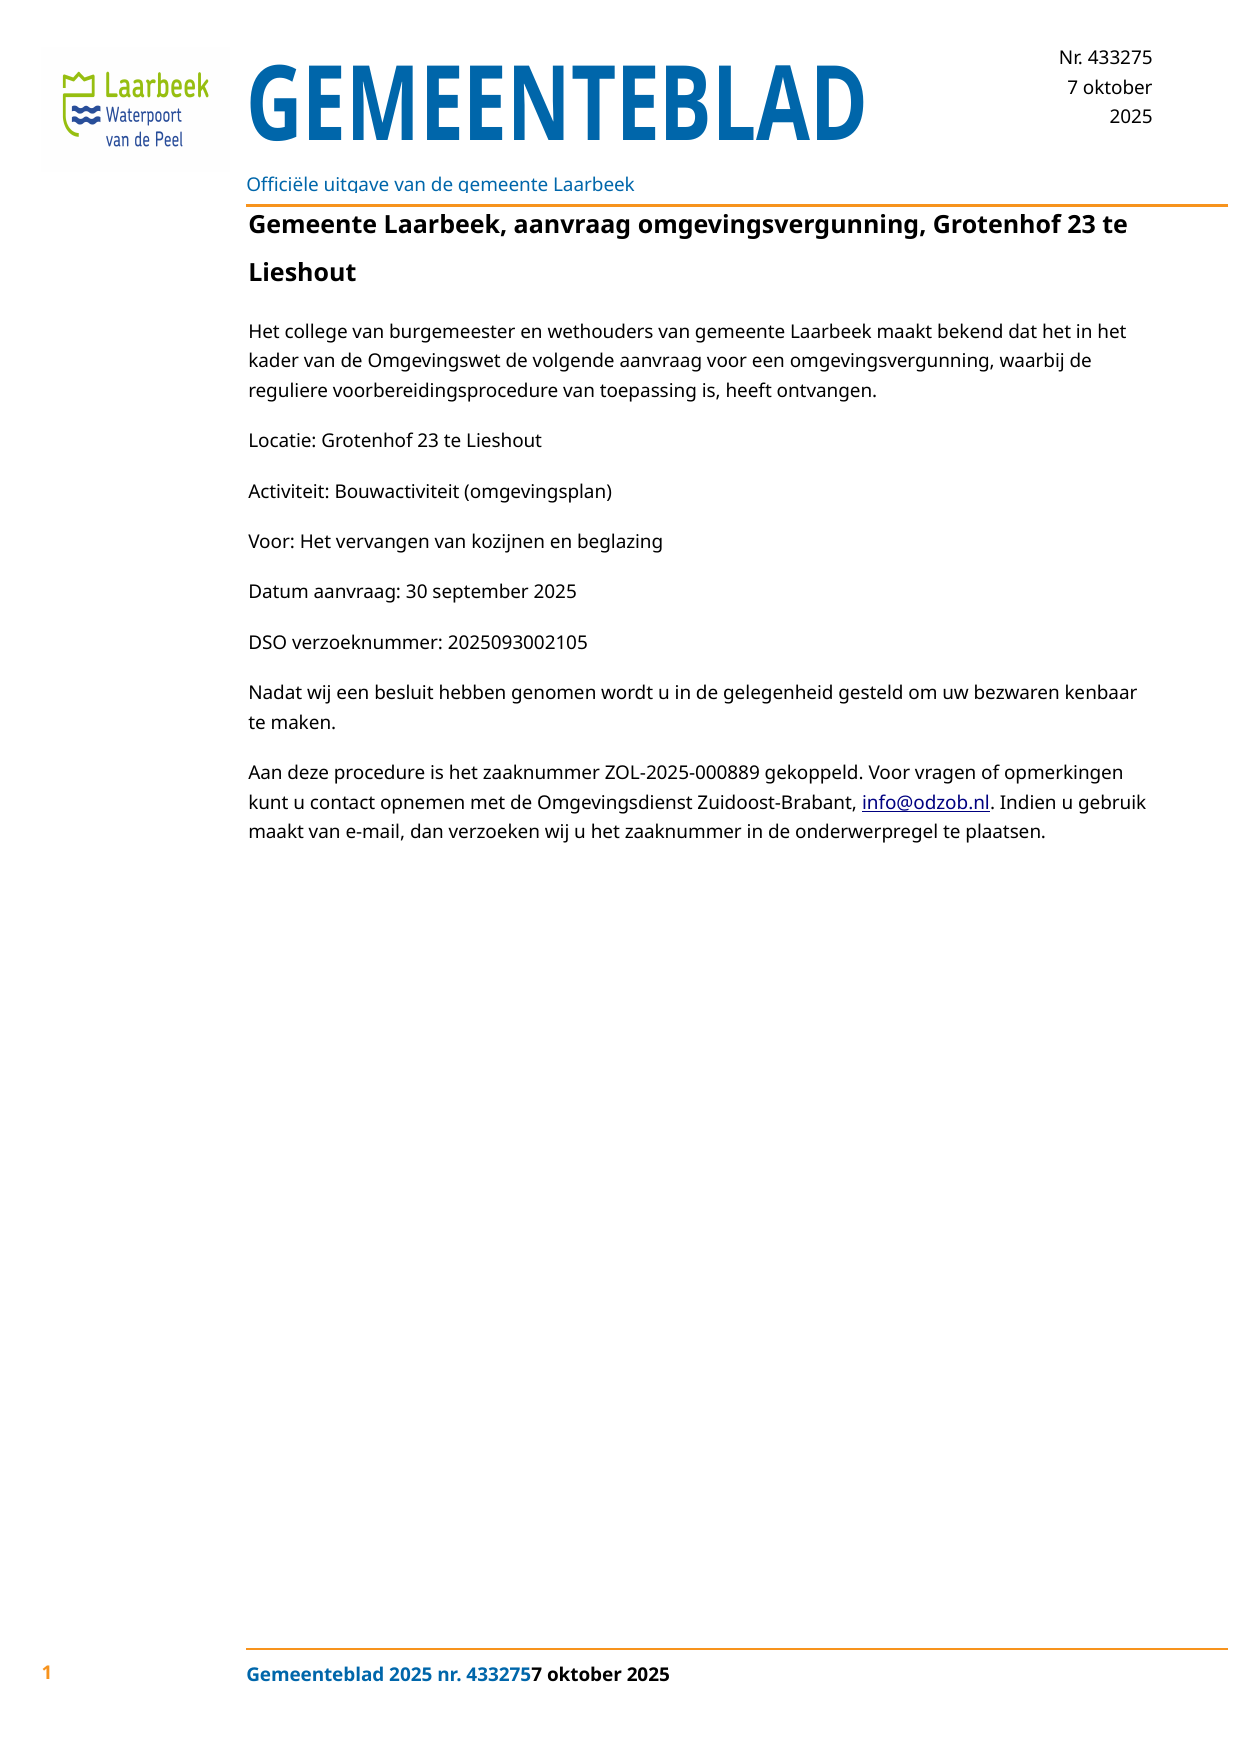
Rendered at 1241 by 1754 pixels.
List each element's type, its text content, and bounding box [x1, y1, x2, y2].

picture [41, 47, 231, 172]
text Activiteit: Bouwactiviteit (omgevingsplan) [248, 478, 1152, 504]
text Het college van burgemeester en wethouders van gemeente Laarbeek maakt bekend dat het in het kader van de Omgevingswet de volgende aanvraag voor een omgevingsvergunning, waarbij de reguliere voorbereidingsprocedure van toepassing is, heeft ontvangen. [248, 318, 1152, 403]
text DSO verzoeknummer: 2025093002105 [248, 629, 1152, 655]
text Voor: Het vervangen van kozijnen en beglazing [248, 528, 1152, 554]
text Aan deze procedure is het zaaknummer ZOL-2025-000889 gekoppeld. Voor vragen of opmerkingen kunt u contact opnemen met de Omgevingsdienst Zuidoost-Brabant, info@odzob.nl. Indien u gebruik maakt van e-mail, dan verzoeken wij u het zaaknummer in de onderwerpregel te plaatsen. [248, 759, 1152, 844]
text Nadat wij een besluit hebben genomen wordt u in de gelegenheid gesteld om uw bezwaren kenbaar te maken. [248, 679, 1152, 735]
text Gemeente Laarbeek, aanvraag omgevingsvergunning, Grotenhof 23 te Lieshout [248, 207, 1152, 288]
text Locatie: Grotenhof 23 te Lieshout [248, 427, 1152, 453]
text Datum aanvraag: 30 september 2025 [248, 579, 1152, 604]
